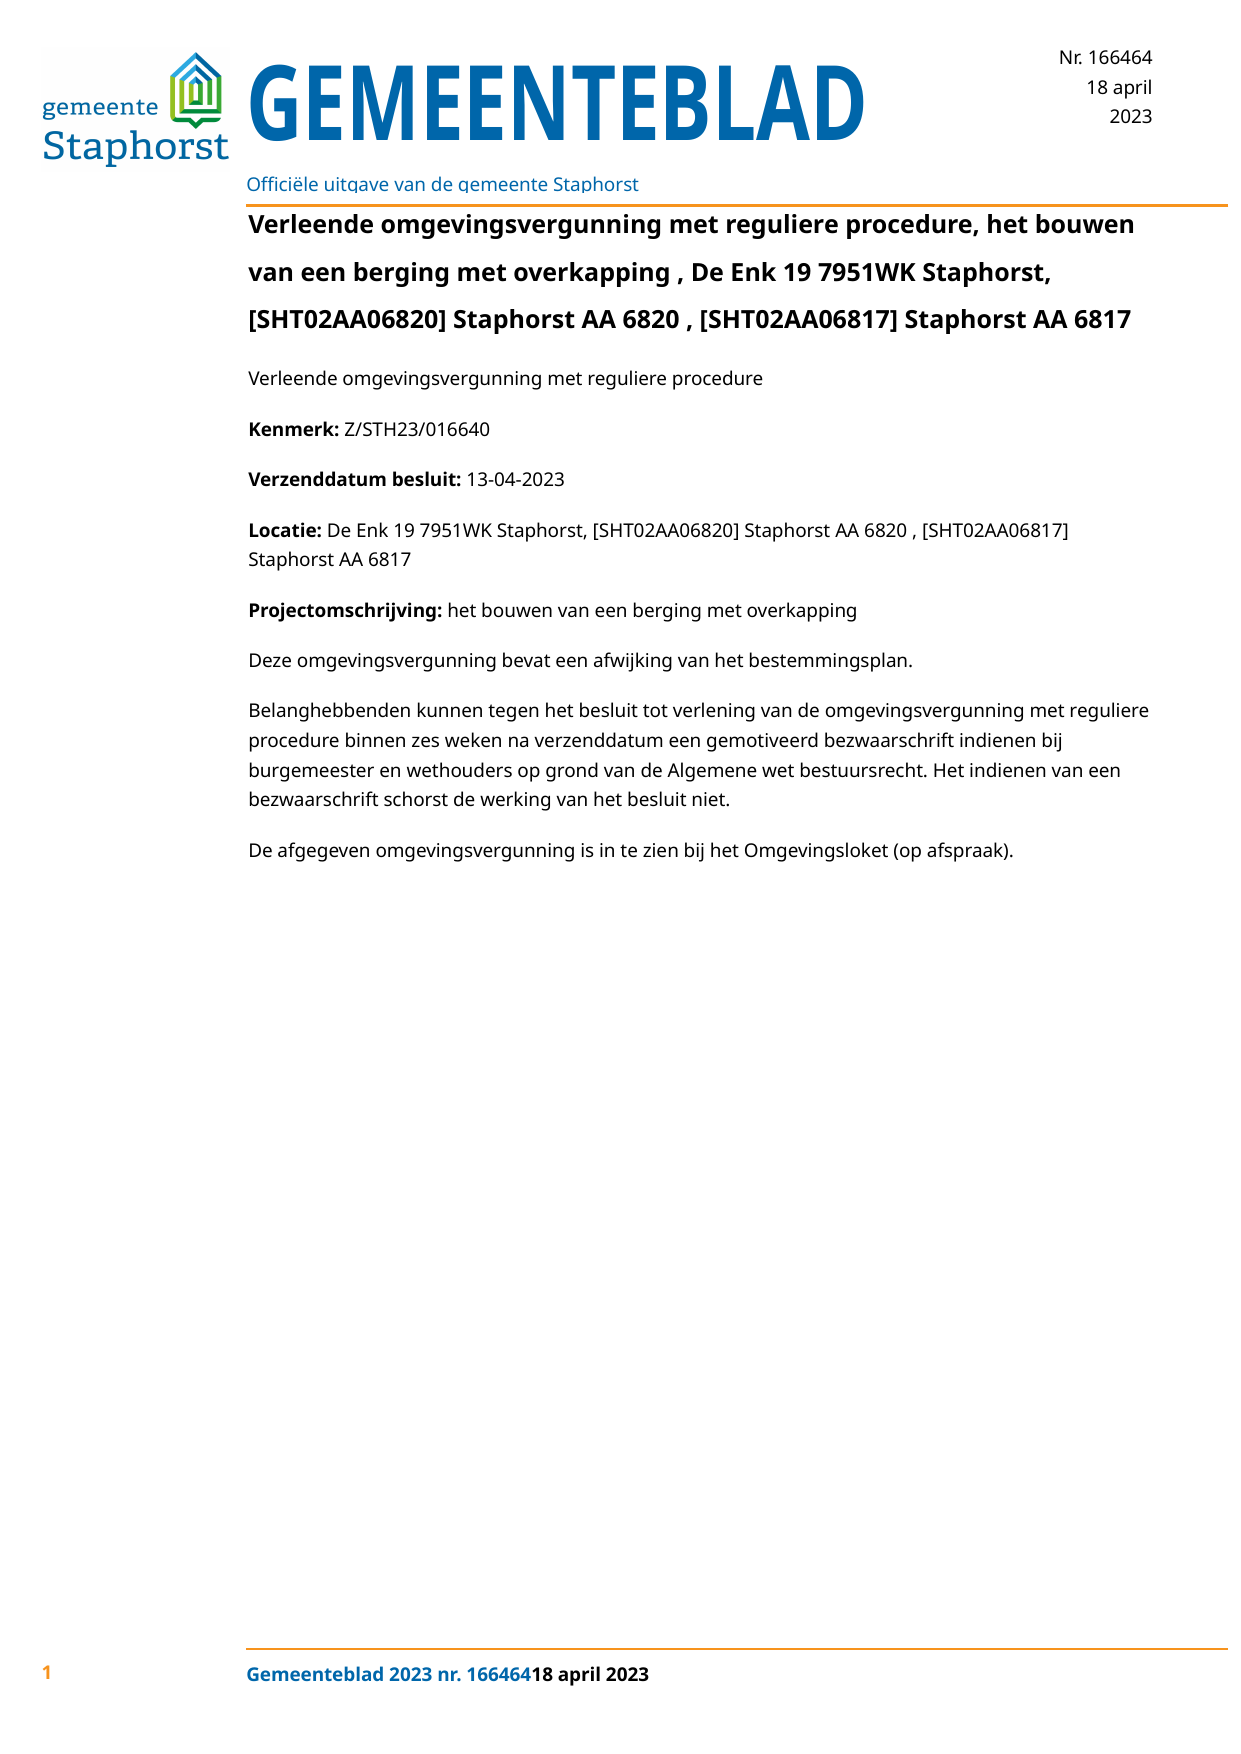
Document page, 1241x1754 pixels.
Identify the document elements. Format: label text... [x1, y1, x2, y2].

text Deze omgevingsvergunning bevat een afwijking van het bestemmingsplan. [248, 647, 1152, 673]
text Kenmerk: Z/STH23/016640 [248, 416, 1152, 442]
text De afgegeven omgevingsvergunning is in te zien bij het Omgevingsloket (op afspraak). [248, 837, 1152, 862]
text Belanghebbenden kunnen tegen het besluit tot verlening van de omgevingsvergunning met reguliere procedure binnen zes weken na verzenddatum een gemotiveerd bezwaarschrift indienen bij burgemeester en wethouders op grond van de Algemene wet bestuursrecht. Het indienen van een bezwaarschrift schorst de werking van het besluit niet. [248, 698, 1152, 812]
picture [41, 47, 231, 172]
text Locatie: De Enk 19 7951WK Staphorst, [SHT02AA06820] Staphorst AA 6820 , [SHT02AA06817] Staphorst AA 6817 [248, 517, 1152, 572]
text Verleende omgevingsvergunning met reguliere procedure [248, 366, 1152, 391]
text Verleende omgevingsvergunning met reguliere procedure, het bouwen van een berging met overkapping , De Enk 19 7951WK Staphorst, [SHT02AA06820] Staphorst AA 6820 , [SHT02AA06817] Staphorst AA 6817 [248, 207, 1152, 336]
text Projectomschrijving: het bouwen van een berging met overkapping [248, 597, 1152, 622]
text Verzenddatum besluit: 13-04-2023 [248, 466, 1152, 492]
